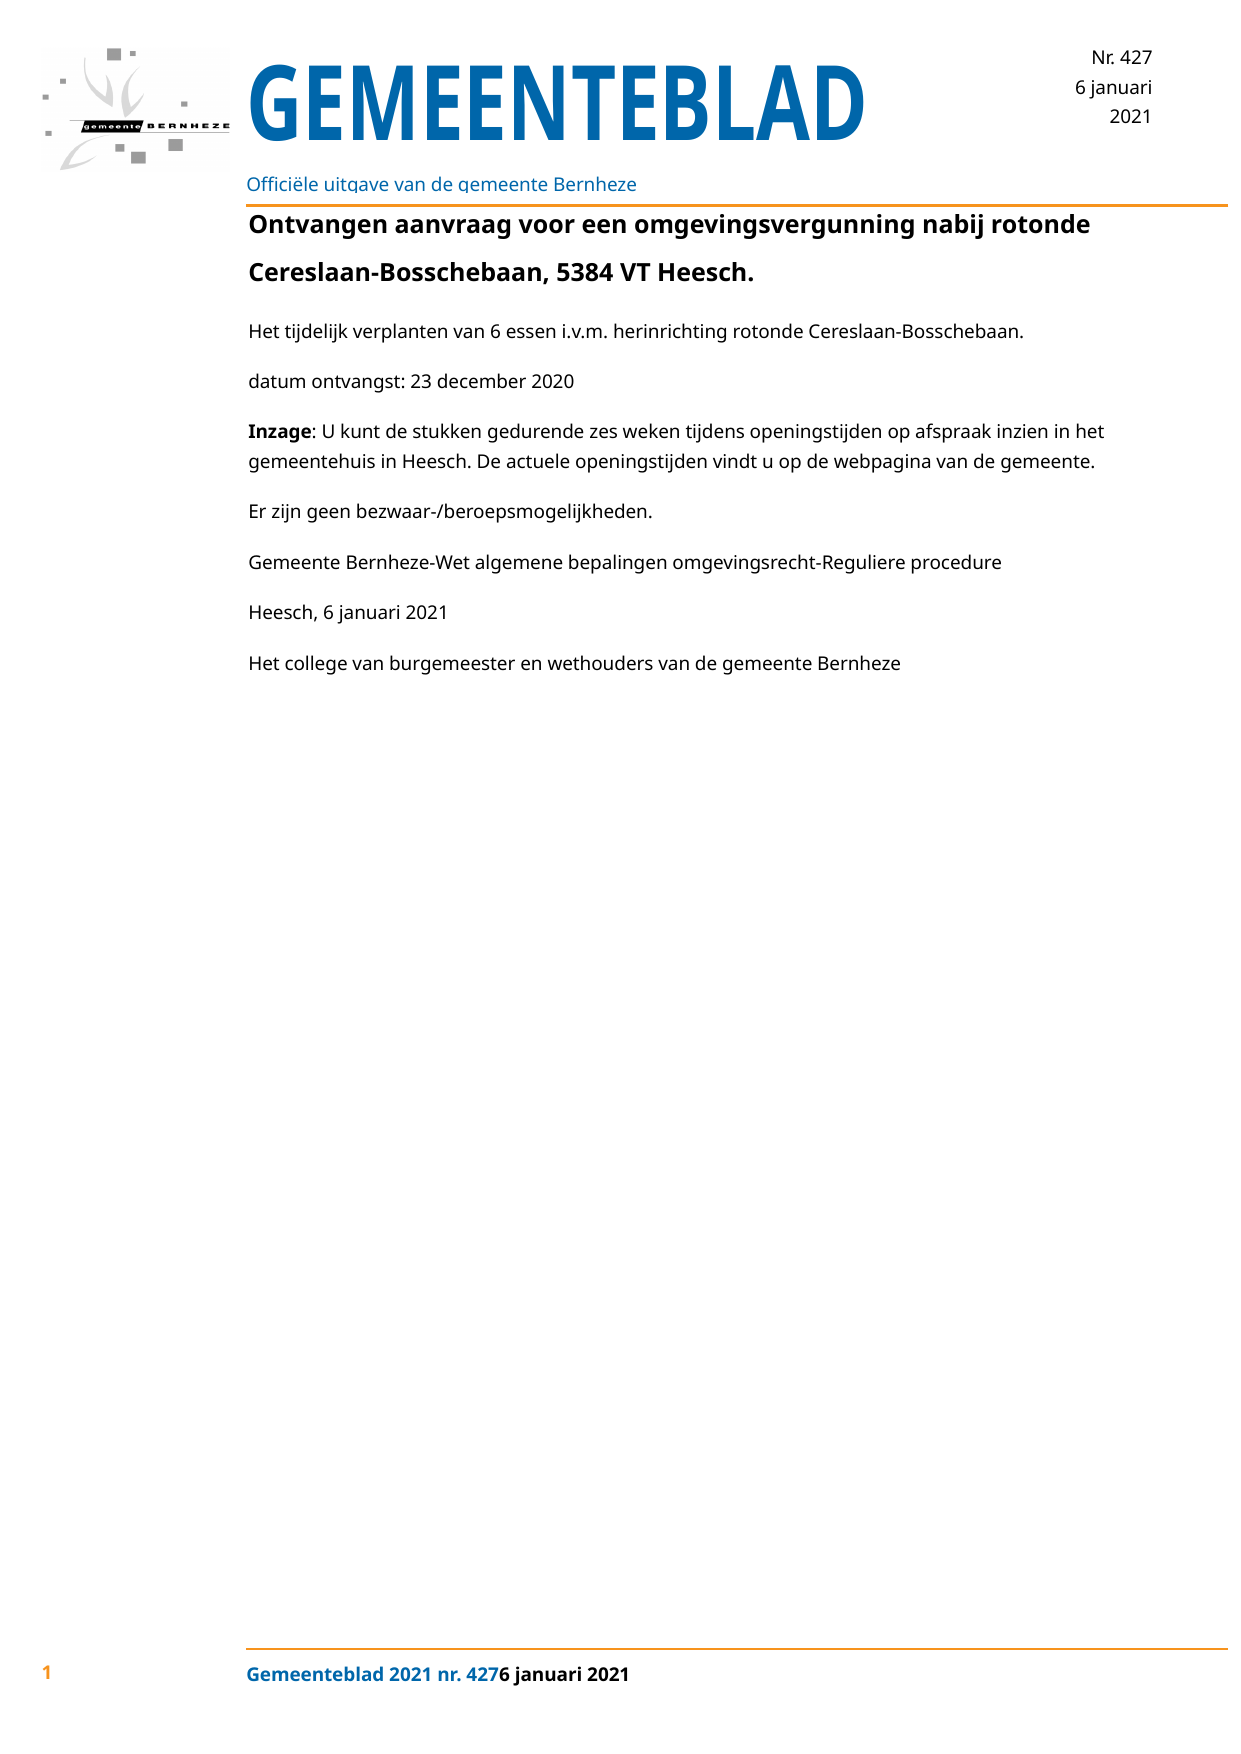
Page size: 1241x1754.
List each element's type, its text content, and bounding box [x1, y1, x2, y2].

text Gemeente Bernheze-Wet algemene bepalingen omgevingsrecht-Reguliere procedure [248, 549, 1152, 575]
text Inzage: U kunt de stukken gedurende zes weken tijdens openingstijden op afspraak inzien in het gemeentehuis in Heesch. De actuele openingstijden vindt u op de webpagina van de gemeente. [248, 419, 1152, 474]
text datum ontvangst: 23 december 2020 [248, 368, 1152, 394]
text Het tijdelijk verplanten van 6 essen i.v.m. herinrichting rotonde Cereslaan-Bosschebaan. [248, 318, 1152, 344]
picture [41, 47, 231, 172]
text Het college van burgemeester en wethouders van de gemeente Bernheze [248, 650, 1152, 676]
text Er zijn geen bezwaar-/beroepsmogelijkheden. [248, 499, 1152, 524]
text Heesch, 6 januari 2021 [248, 599, 1152, 625]
text Ontvangen aanvraag voor een omgevingsvergunning nabij rotonde Cereslaan-Bosschebaan, 5384 VT Heesch. [248, 207, 1152, 288]
